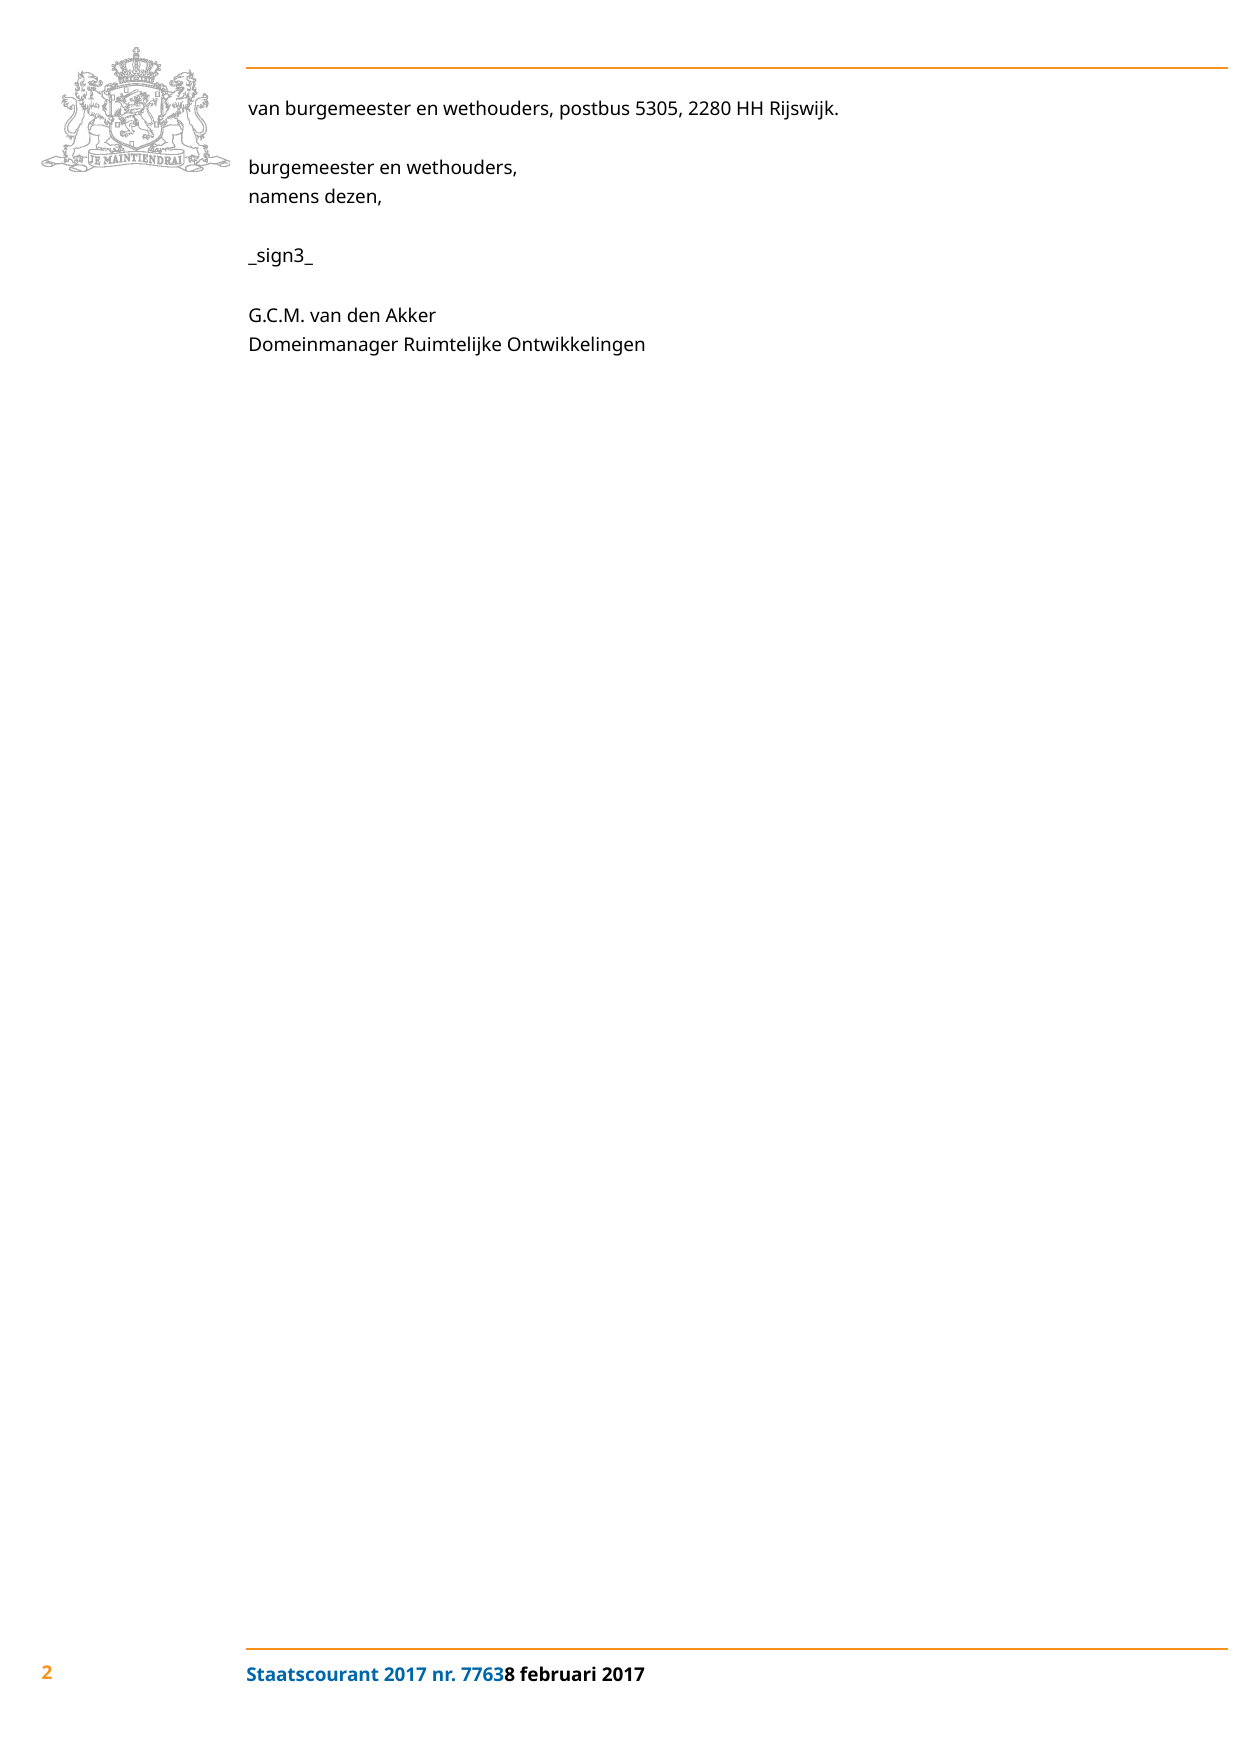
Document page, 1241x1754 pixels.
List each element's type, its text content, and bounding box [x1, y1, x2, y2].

text _sign3_ [248, 243, 1152, 268]
text van burgemeester en wethouders, postbus 5305, 2280 HH Rijswijk. [248, 95, 1152, 121]
picture [41, 47, 231, 172]
text Domeinmanager Ruimtelijke Ontwikkelingen [248, 331, 1152, 357]
text G.C.M. van den Akker [248, 302, 1152, 328]
text namens dezen, [248, 183, 1152, 209]
text burgemeester en wethouders, [248, 154, 1152, 180]
